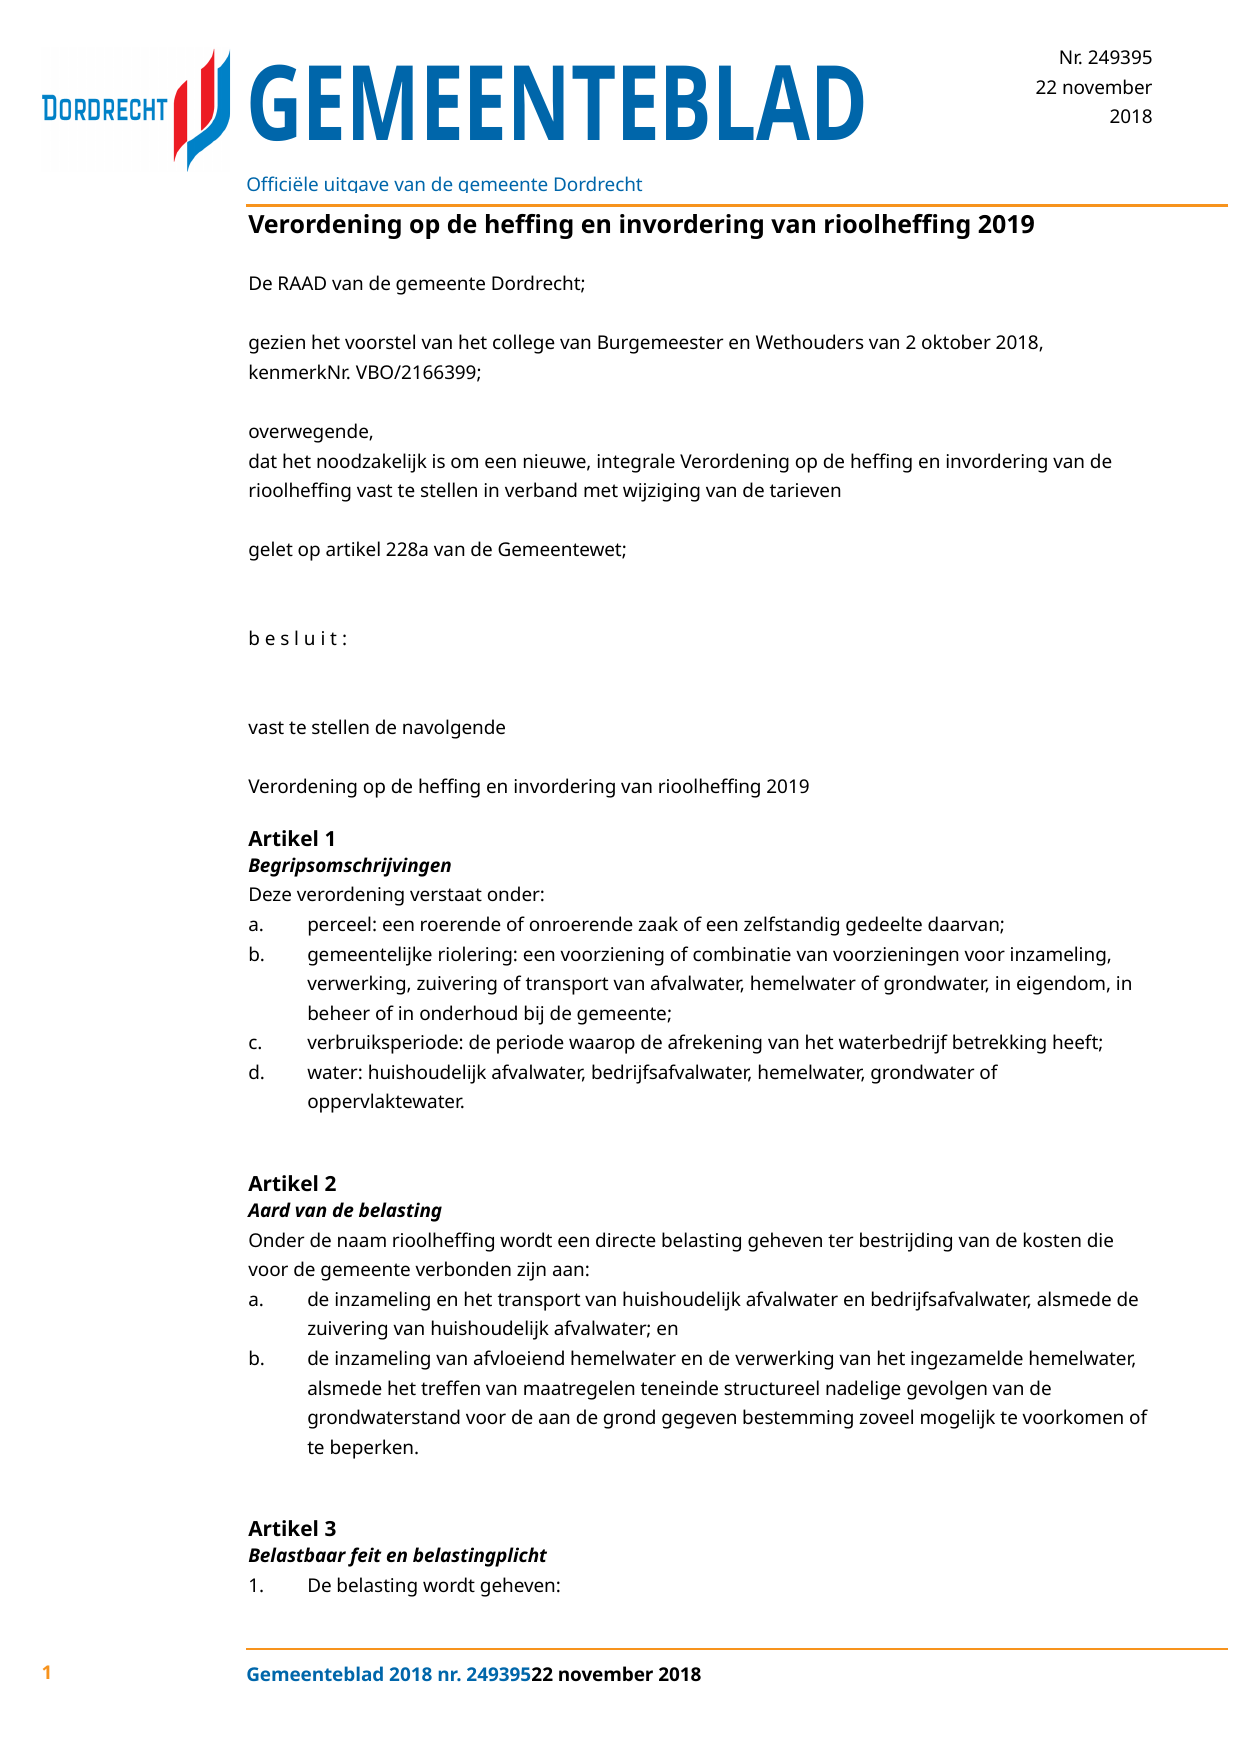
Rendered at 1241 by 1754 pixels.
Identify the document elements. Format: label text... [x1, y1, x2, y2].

text Belastbaar feit en belastingplicht [248, 1542, 1152, 1568]
list perceel: een roerende of onroerende zaak of een zelfstandig gedeelte daarvan; [248, 911, 1152, 937]
text dat het noodzakelijk is om een nieuwe, integrale Verordening op de heffing en invordering van de rioolheffing vast te stellen in verband met wijziging van de tarieven [248, 448, 1152, 503]
text Artikel 1 [248, 824, 1152, 852]
text Begripsomschrijvingen [248, 852, 1152, 878]
list de inzameling van afvloeiend hemelwater en de verwerking van het ingezamelde hemelwater, alsmede het treffen van maatregelen teneinde structureel nadelige gevolgen van de grondwaterstand voor de aan de grond gegeven bestemming zoveel mogelijk te voorkomen of te beperken. [248, 1345, 1152, 1459]
text Aard van de belasting [248, 1197, 1152, 1223]
text b e s l u i t : [248, 625, 1152, 651]
list gemeentelijke riolering: een voorziening of combinatie van voorzieningen voor inzameling, verwerking, zuivering of transport van afvalwater, hemelwater of grondwater, in eigendom, in beheer of in onderhoud bij de gemeente; [248, 941, 1152, 1026]
text Artikel 3 [248, 1514, 1152, 1542]
text De RAAD van de gemeente Dordrecht; [248, 270, 1152, 296]
text vast te stellen de navolgende [248, 714, 1152, 740]
text gelet op artikel 228a van de Gemeentewet; [248, 537, 1152, 562]
picture [41, 47, 231, 172]
text Deze verordening verstaat onder: [248, 882, 1152, 907]
list de inzameling en het transport van huishoudelijk afvalwater en bedrijfsafvalwater, alsmede de zuivering van huishoudelijk afvalwater; en [248, 1286, 1152, 1341]
text Onder de naam rioolheffing wordt een directe belasting geheven ter bestrijding van de kosten die voor de gemeente verbonden zijn aan: [248, 1227, 1152, 1282]
text Verordening op de heffing en invordering van rioolheffing 2019 [248, 773, 1152, 799]
text Artikel 2 [248, 1169, 1152, 1197]
text gezien het voorstel van het college van Burgemeester en Wethouders van 2 oktober 2018, kenmerkNr. VBO/2166399; [248, 329, 1152, 385]
list water: huishoudelijk afvalwater, bedrijfsafvalwater, hemelwater, grondwater of oppervlaktewater. [248, 1059, 1152, 1114]
text overwegende, [248, 418, 1152, 444]
list verbruiksperiode: de periode waarop de afrekening van het waterbedrijf betrekking heeft; [248, 1029, 1152, 1055]
list De belasting wordt geheven: [248, 1572, 1152, 1598]
text Verordening op de heffing en invordering van rioolheffing 2019 [248, 207, 1152, 241]
